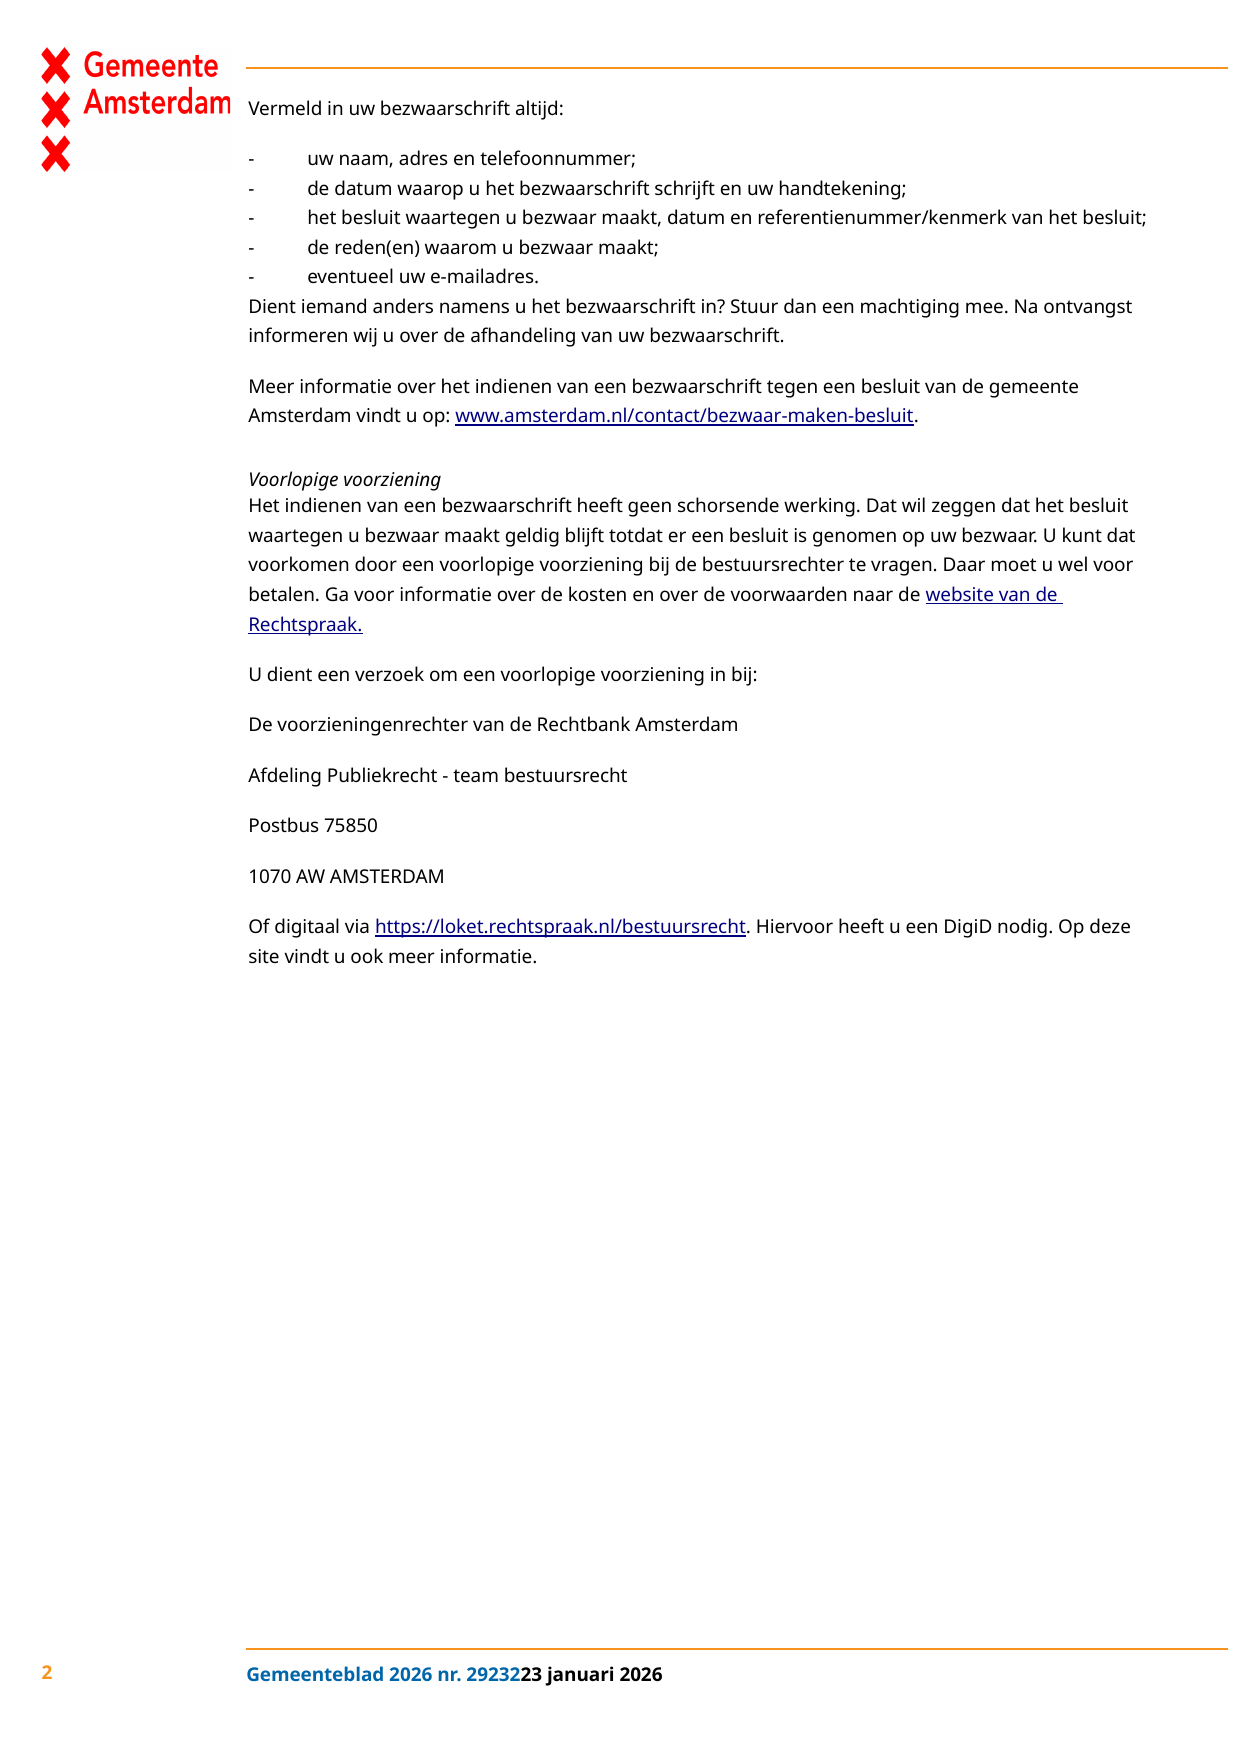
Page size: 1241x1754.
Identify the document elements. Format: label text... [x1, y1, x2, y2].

text Voorlopige voorziening [248, 467, 1152, 492]
text Het indienen van een bezwaarschrift heeft geen schorsende werking. Dat wil zeggen dat het besluit waartegen u bezwaar maakt geldig blijft totdat er een besluit is genomen op uw bezwaar. U kunt dat voorkomen door een voorlopige voorziening bij de bestuursrechter te vragen. Daar moet u wel voor betalen. Ga voor informatie over de kosten en over de voorwaarden naar de website van de Rechtspraak. [248, 492, 1152, 636]
list uw naam, adres en telefoonnummer; [248, 145, 1152, 171]
picture [41, 47, 231, 172]
text De voorzieningenrechter van de Rechtbank Amsterdam [248, 712, 1152, 737]
list de reden(en) waarom u bezwaar maakt; [248, 234, 1152, 260]
text Afdeling Publiekrecht - team bestuursrecht [248, 762, 1152, 788]
text U dient een verzoek om een voorlopige voorziening in bij: [248, 661, 1152, 687]
list het besluit waartegen u bezwaar maakt, datum en referentienummer/kenmerk van het besluit; [248, 204, 1152, 230]
text Of digitaal via https://loket.rechtspraak.nl/bestuursrecht. Hiervoor heeft u een DigiD nodig. Op deze site vindt u ook meer informatie. [248, 913, 1152, 968]
text Meer informatie over het indienen van een bezwaarschrift tegen een besluit van de gemeente Amsterdam vindt u op: www.amsterdam.nl/contact/bezwaar-maken-besluit. [248, 373, 1152, 428]
text Dient iemand anders namens u het bezwaarschrift in? Stuur dan een machtiging mee. Na ontvangst informeren wij u over de afhandeling van uw bezwaarschrift. [248, 293, 1152, 348]
text Postbus 75850 [248, 812, 1152, 838]
list de datum waarop u het bezwaarschrift schrijft en uw handtekening; [248, 175, 1152, 201]
text 1070 AW AMSTERDAM [248, 863, 1152, 888]
text Vermeld in uw bezwaarschrift altijd: [248, 95, 1152, 121]
list eventueel uw e-mailadres. [248, 263, 1152, 289]
